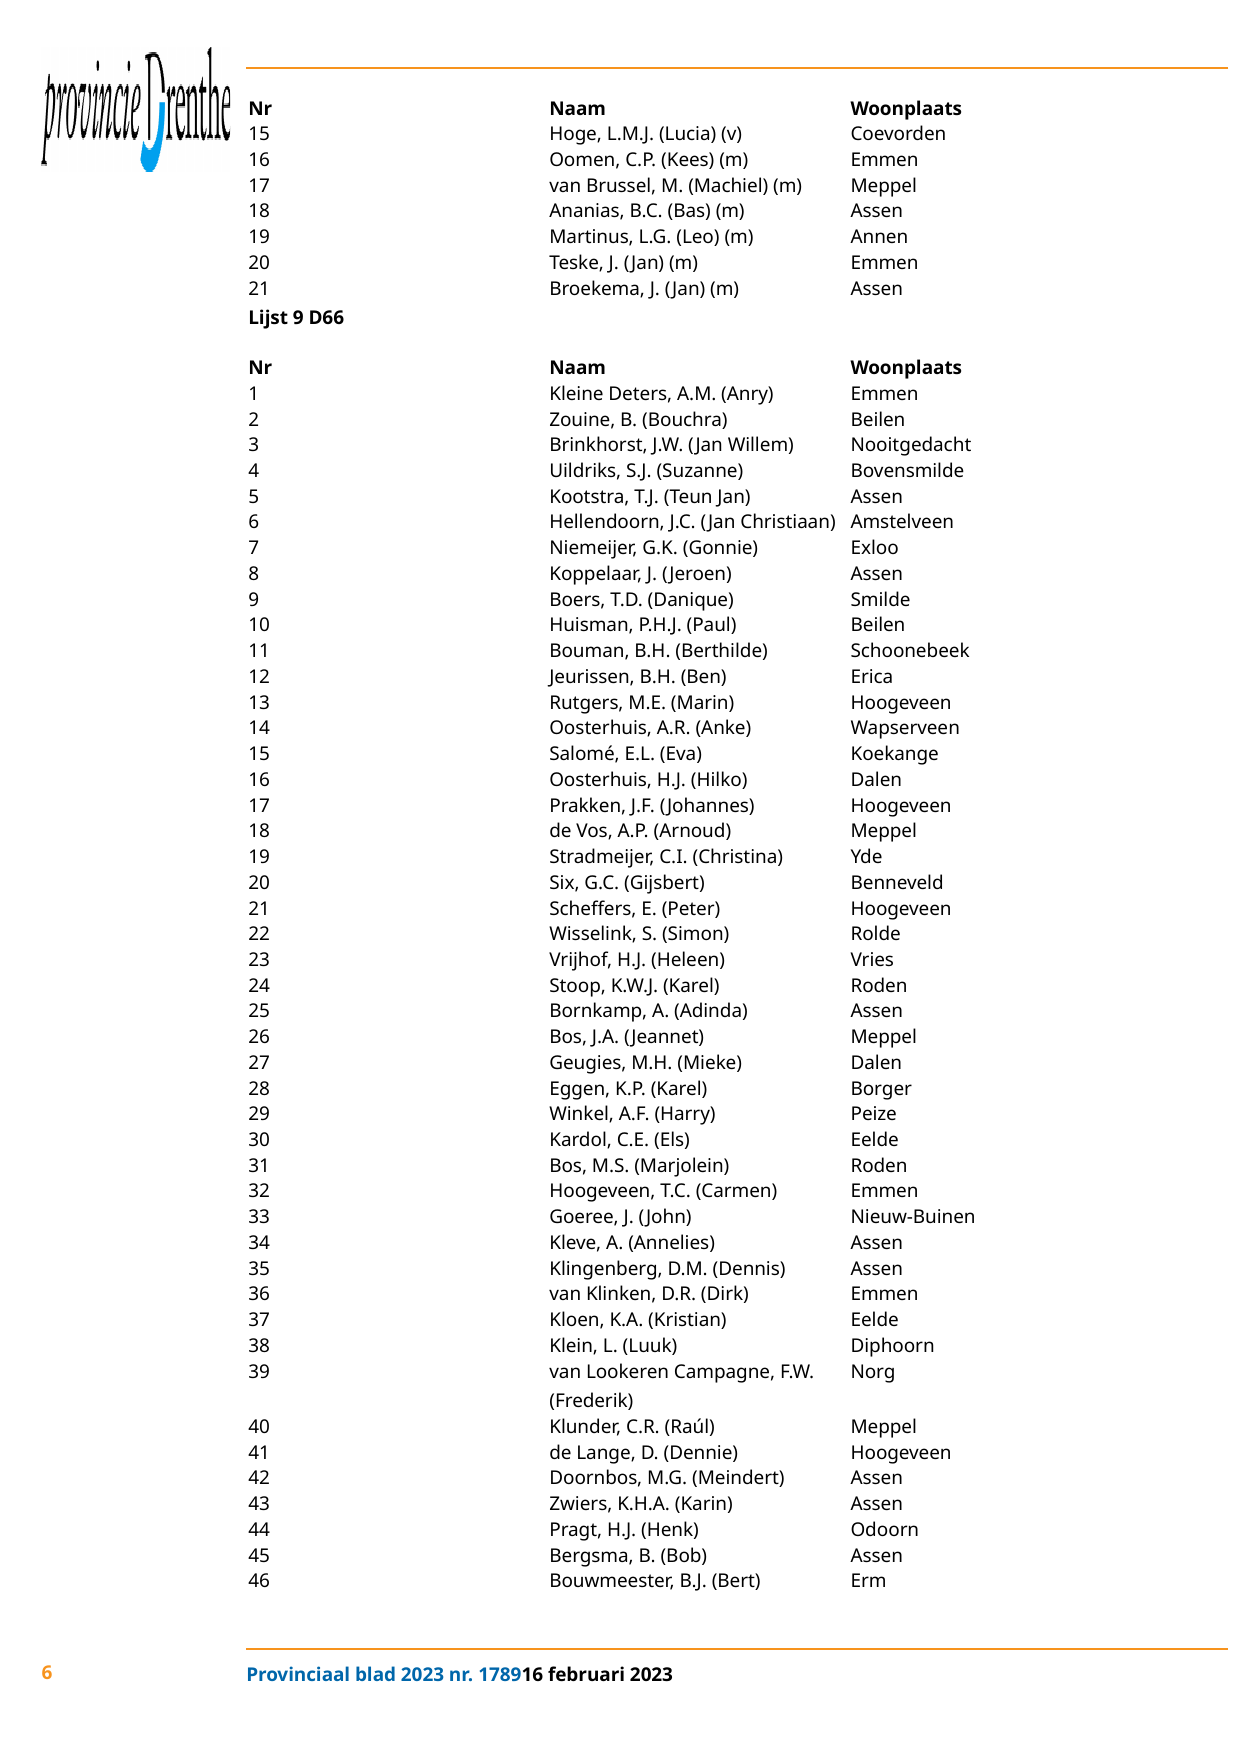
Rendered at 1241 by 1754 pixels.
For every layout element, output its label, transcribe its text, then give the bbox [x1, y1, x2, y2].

table_cell 29 [248, 1101, 549, 1126]
table_cell Meppel [850, 172, 1152, 198]
table_cell 9 [248, 586, 549, 612]
table_cell 34 [248, 1229, 549, 1255]
table_cell Exloo [850, 535, 1152, 560]
table_cell 16 [248, 766, 549, 792]
table_cell Emmen [850, 380, 1152, 406]
table_cell 21 [248, 895, 549, 920]
table_cell 11 [248, 638, 549, 663]
table_header Naam [549, 95, 850, 121]
table_cell Bos, J.A. (Jeannet) [549, 1023, 850, 1049]
table_cell Teske, J. (Jan) (m) [549, 249, 850, 275]
table_cell Wisselink, S. (Simon) [549, 920, 850, 946]
table_cell Odoorn [850, 1516, 1152, 1542]
table_cell 3 [248, 432, 549, 457]
table_cell 10 [248, 612, 549, 637]
table_cell Beilen [850, 612, 1152, 637]
table_cell 12 [248, 663, 549, 689]
table_cell Bos, M.S. (Marjolein) [549, 1152, 850, 1178]
table_header Nr [248, 354, 549, 380]
table_cell Kootstra, T.J. (Teun Jan) [549, 483, 850, 509]
table_cell Emmen [850, 146, 1152, 172]
table_cell Beilen [850, 406, 1152, 432]
table_cell 5 [248, 483, 549, 509]
table_cell Pragt, H.J. (Henk) [549, 1516, 850, 1542]
table_cell Oosterhuis, H.J. (Hilko) [549, 766, 850, 792]
table_cell Scheffers, E. (Peter) [549, 895, 850, 920]
table_cell 40 [248, 1413, 549, 1439]
table_cell 15 [248, 740, 549, 766]
table_cell Bergsma, B. (Bob) [549, 1542, 850, 1567]
table_cell Benneveld [850, 869, 1152, 895]
table_cell 4 [248, 457, 549, 483]
table_cell 18 [248, 818, 549, 843]
table_cell Borger [850, 1075, 1152, 1101]
table_cell Meppel [850, 1023, 1152, 1049]
table_cell 30 [248, 1126, 549, 1152]
table_cell 19 [248, 224, 549, 249]
table_cell Assen [850, 1490, 1152, 1516]
table_cell Assen [850, 483, 1152, 509]
table_cell Klunder, C.R. (Raúl) [549, 1413, 850, 1439]
table_cell Ananias, B.C. (Bas) (m) [549, 198, 850, 223]
table_cell Norg [850, 1358, 1152, 1413]
table_cell 17 [248, 172, 549, 198]
table_cell 19 [248, 843, 549, 869]
table_cell Geugies, M.H. (Mieke) [549, 1049, 850, 1075]
table_cell Huisman, P.H.J. (Paul) [549, 612, 850, 637]
table_header Naam [549, 354, 850, 380]
table_cell 32 [248, 1178, 549, 1203]
table_cell Coevorden [850, 121, 1152, 146]
table_cell 24 [248, 972, 549, 998]
table_cell Hoogeveen, T.C. (Carmen) [549, 1178, 850, 1203]
table_cell Hoogeveen [850, 792, 1152, 817]
table_cell Niemeijer, G.K. (Gonnie) [549, 535, 850, 560]
table_cell Rolde [850, 920, 1152, 946]
table_cell Rutgers, M.E. (Marin) [549, 689, 850, 714]
table_cell 13 [248, 689, 549, 714]
table_cell 27 [248, 1049, 549, 1075]
table_cell 42 [248, 1465, 549, 1490]
table_cell de Vos, A.P. (Arnoud) [549, 818, 850, 843]
table_cell 31 [248, 1152, 549, 1178]
table_cell 6 [248, 509, 549, 534]
table_cell 38 [248, 1332, 549, 1358]
table_cell 45 [248, 1542, 549, 1567]
table_cell 16 [248, 146, 549, 172]
table_header Woonplaats [850, 95, 1152, 121]
table_cell Assen [850, 1229, 1152, 1255]
table_cell Emmen [850, 249, 1152, 275]
text Lijst 9 D66 [248, 304, 1152, 329]
table_cell Assen [850, 1465, 1152, 1490]
table_cell Assen [850, 1542, 1152, 1567]
table_cell Oomen, C.P. (Kees) (m) [549, 146, 850, 172]
table_cell Eelde [850, 1126, 1152, 1152]
table_cell Assen [850, 275, 1152, 301]
table_cell Eggen, K.P. (Karel) [549, 1075, 850, 1101]
table_cell Kloen, K.A. (Kristian) [549, 1306, 850, 1332]
table_cell Vrijhof, H.J. (Heleen) [549, 946, 850, 972]
table_cell Six, G.C. (Gijsbert) [549, 869, 850, 895]
table_cell Annen [850, 224, 1152, 249]
table_cell Meppel [850, 1413, 1152, 1439]
table_cell 14 [248, 715, 549, 740]
table_cell Hoogeveen [850, 1439, 1152, 1464]
table_cell 46 [248, 1568, 549, 1593]
table_cell Jeurissen, B.H. (Ben) [549, 663, 850, 689]
table_cell Erm [850, 1568, 1152, 1593]
table_cell Kleve, A. (Annelies) [549, 1229, 850, 1255]
table_cell Schoonebeek [850, 638, 1152, 663]
table_cell Meppel [850, 818, 1152, 843]
table_cell Uildriks, S.J. (Suzanne) [549, 457, 850, 483]
table_cell 37 [248, 1306, 549, 1332]
table_cell Roden [850, 1152, 1152, 1178]
table_cell Hellendoorn, J.C. (Jan Christiaan) [549, 509, 850, 534]
table_cell 26 [248, 1023, 549, 1049]
table_cell 15 [248, 121, 549, 146]
table_cell Wapserveen [850, 715, 1152, 740]
table_cell Zouine, B. (Bouchra) [549, 406, 850, 432]
table_cell Winkel, A.F. (Harry) [549, 1101, 850, 1126]
table_cell Zwiers, K.H.A. (Karin) [549, 1490, 850, 1516]
table_cell Assen [850, 1255, 1152, 1281]
table_cell 28 [248, 1075, 549, 1101]
table_cell Salomé, E.L. (Eva) [549, 740, 850, 766]
table_cell 17 [248, 792, 549, 817]
table_cell 44 [248, 1516, 549, 1542]
table_cell 39 [248, 1358, 549, 1413]
table_cell 22 [248, 920, 549, 946]
table_cell Yde [850, 843, 1152, 869]
table_cell 8 [248, 560, 549, 586]
table_cell Hoogeveen [850, 689, 1152, 714]
table_cell Assen [850, 560, 1152, 586]
table_cell Dalen [850, 766, 1152, 792]
table_cell Goeree, J. (John) [549, 1204, 850, 1229]
table_cell de Lange, D. (Dennie) [549, 1439, 850, 1464]
table_header Nr [248, 95, 549, 121]
table_cell Bouwmeester, B.J. (Bert) [549, 1568, 850, 1593]
table_cell Klingenberg, D.M. (Dennis) [549, 1255, 850, 1281]
table_cell 25 [248, 998, 549, 1023]
table_cell 18 [248, 198, 549, 223]
table_cell Kleine Deters, A.M. (Anry) [549, 380, 850, 406]
table_header Woonplaats [850, 354, 1152, 380]
table_cell Prakken, J.F. (Johannes) [549, 792, 850, 817]
table_cell 41 [248, 1439, 549, 1464]
table_cell Dalen [850, 1049, 1152, 1075]
table_cell 1 [248, 380, 549, 406]
table_cell Hoogeveen [850, 895, 1152, 920]
table_cell Brinkhorst, J.W. (Jan Willem) [549, 432, 850, 457]
table_cell Broekema, J. (Jan) (m) [549, 275, 850, 301]
picture [41, 47, 231, 172]
table_cell Vries [850, 946, 1152, 972]
table_cell Oosterhuis, A.R. (Anke) [549, 715, 850, 740]
table_cell Emmen [850, 1178, 1152, 1203]
table_cell Doornbos, M.G. (Meindert) [549, 1465, 850, 1490]
table_cell Erica [850, 663, 1152, 689]
table_cell Nieuw-Buinen [850, 1204, 1152, 1229]
table_cell Amstelveen [850, 509, 1152, 534]
table_cell Assen [850, 998, 1152, 1023]
table_cell 23 [248, 946, 549, 972]
table_cell 21 [248, 275, 549, 301]
table_cell Peize [850, 1101, 1152, 1126]
table_cell 35 [248, 1255, 549, 1281]
table_cell 33 [248, 1204, 549, 1229]
table_cell Smilde [850, 586, 1152, 612]
table_cell Assen [850, 198, 1152, 223]
table_cell Stradmeijer, C.I. (Christina) [549, 843, 850, 869]
table_cell 20 [248, 249, 549, 275]
table_cell Bornkamp, A. (Adinda) [549, 998, 850, 1023]
table_cell van Klinken, D.R. (Dirk) [549, 1281, 850, 1306]
table_cell Roden [850, 972, 1152, 998]
table_cell Martinus, L.G. (Leo) (m) [549, 224, 850, 249]
table_cell 2 [248, 406, 549, 432]
table_cell Nooitgedacht [850, 432, 1152, 457]
table_cell Stoop, K.W.J. (Karel) [549, 972, 850, 998]
table_cell Koekange [850, 740, 1152, 766]
table_cell Hoge, L.M.J. (Lucia) (v) [549, 121, 850, 146]
table_cell 20 [248, 869, 549, 895]
table_cell Emmen [850, 1281, 1152, 1306]
table_cell Klein, L. (Luuk) [549, 1332, 850, 1358]
table_cell Eelde [850, 1306, 1152, 1332]
table_cell van Brussel, M. (Machiel) (m) [549, 172, 850, 198]
table_cell Diphoorn [850, 1332, 1152, 1358]
table_cell van Lookeren Campagne, F.W. (Frederik) [549, 1358, 850, 1413]
table_cell Bovensmilde [850, 457, 1152, 483]
table_cell Kardol, C.E. (Els) [549, 1126, 850, 1152]
table_cell Boers, T.D. (Danique) [549, 586, 850, 612]
table_cell 43 [248, 1490, 549, 1516]
table_cell 36 [248, 1281, 549, 1306]
table_cell 7 [248, 535, 549, 560]
table_cell Koppelaar, J. (Jeroen) [549, 560, 850, 586]
table_cell Bouman, B.H. (Berthilde) [549, 638, 850, 663]
